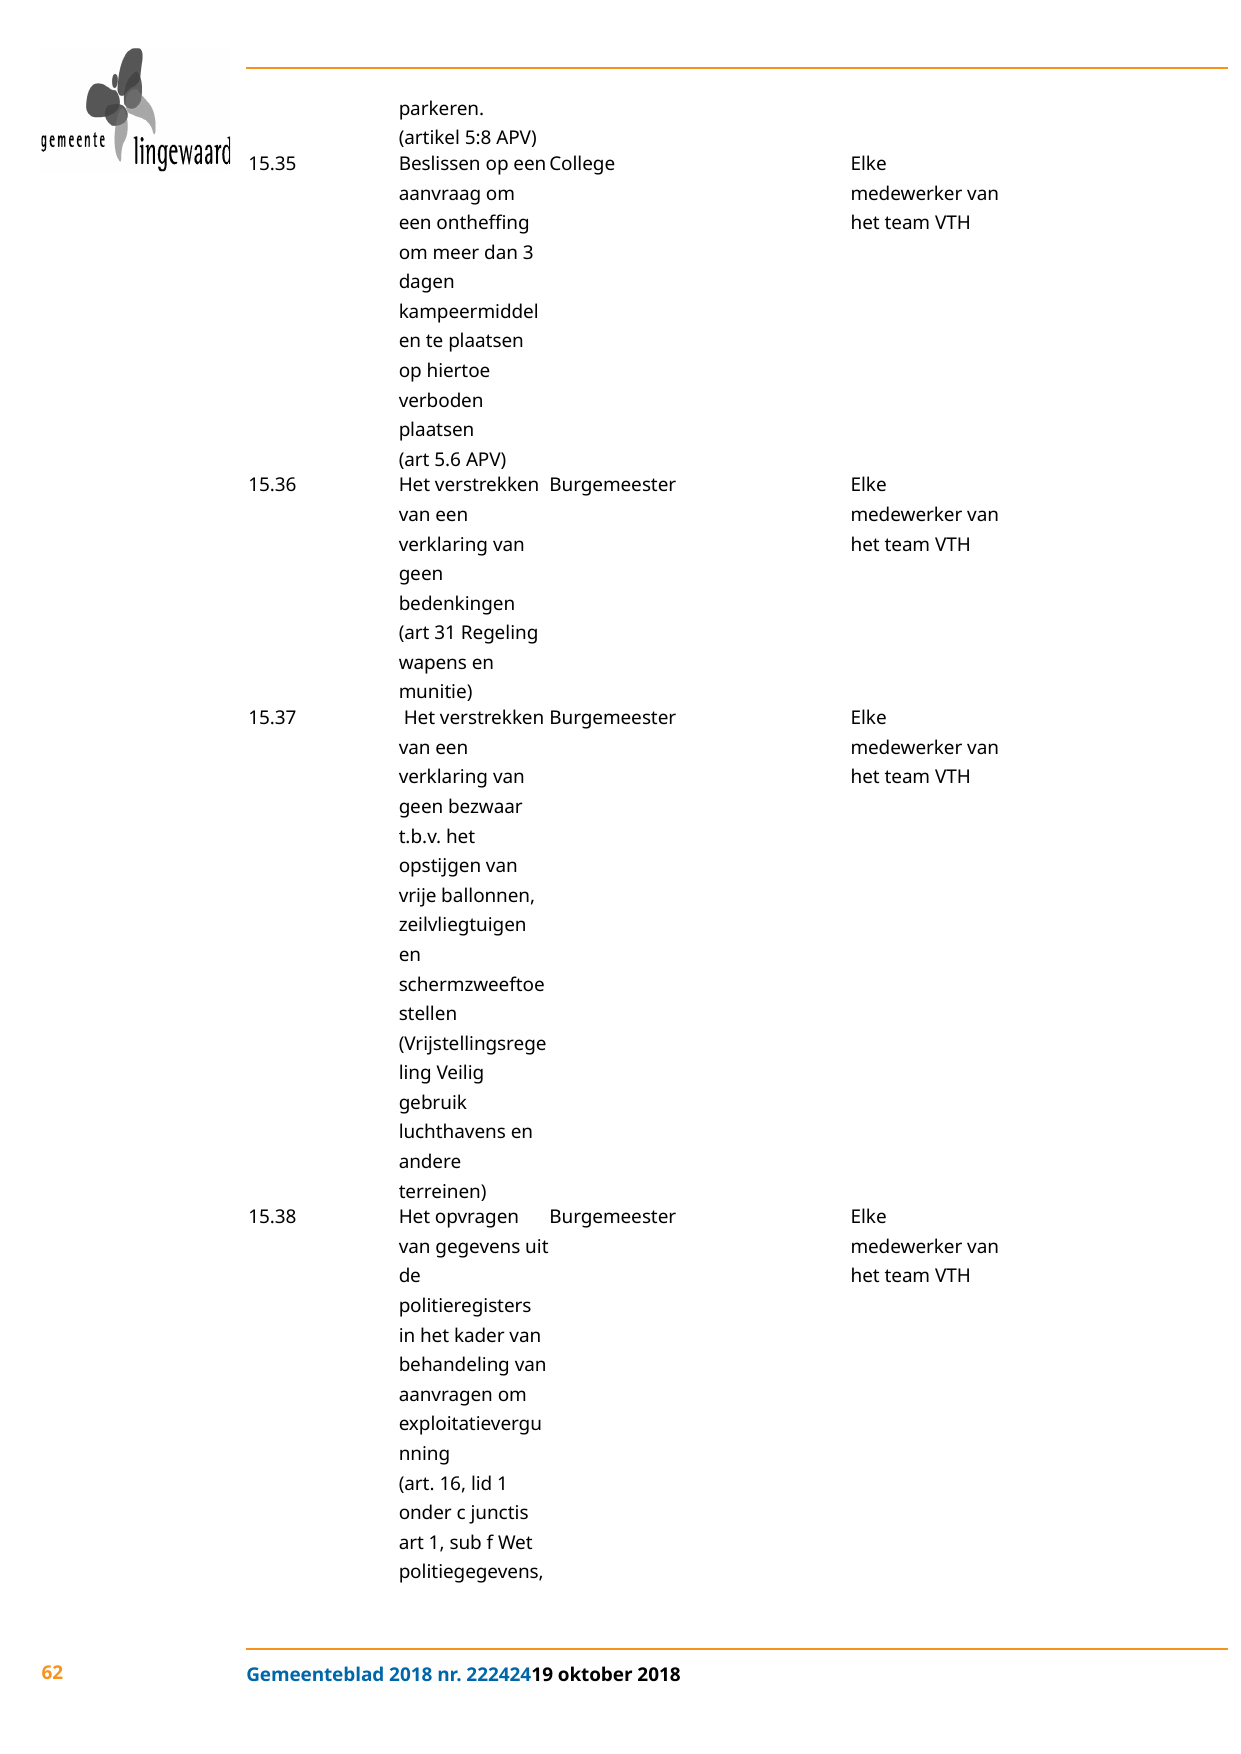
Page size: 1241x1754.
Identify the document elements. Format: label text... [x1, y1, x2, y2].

table_cell parkeren. (artikel 5:8 APV) [399, 95, 549, 150]
table_cell Elke medewerker van het team VTH [850, 705, 1001, 1203]
table_cell Elke medewerker van het team VTH [850, 472, 1001, 704]
table_cell College [549, 150, 700, 472]
table_cell Burgemeester [549, 1204, 700, 1584]
table_cell Elke medewerker van het team VTH [850, 1204, 1001, 1584]
table_cell [700, 705, 850, 1203]
table_cell Het verstrekken van een verklaring van geen bezwaar t.b.v. het opstijgen van vrije ballonnen, zeilvliegtuigen en schermzweeftoestellen (Vrijstellingsregeling Veilig gebruik luchthavens en andere terreinen) [399, 705, 549, 1203]
table_cell [700, 472, 850, 704]
table_cell Beslissen op een aanvraag om een ontheffing om meer dan 3 dagen kampeermiddelen te plaatsen op hiertoe verboden plaatsen (art 5.6 APV) [399, 150, 549, 472]
table_cell [850, 95, 1001, 150]
table_cell [549, 95, 700, 150]
table_cell Het opvragen van gegevens uit de politieregisters in het kader van behandeling van aanvragen om exploitatievergunning (art. 16, lid 1 onder c junctis art 1, sub f Wet politiegegevens, [399, 1204, 549, 1584]
table_cell 15.35 [248, 150, 398, 472]
table_cell Burgemeester [549, 472, 700, 704]
table_cell [700, 1204, 850, 1584]
picture [41, 47, 231, 172]
table_cell 15.38 [248, 1204, 398, 1584]
table_cell [700, 150, 850, 472]
table_cell 15.37 [248, 705, 398, 1203]
table_cell Het verstrekken van een verklaring van geen bedenkingen (art 31 Regeling wapens en munitie) [399, 472, 549, 704]
table_cell Burgemeester [549, 705, 700, 1203]
table_cell [700, 95, 850, 150]
table_cell 15.36 [248, 472, 398, 704]
table_cell Elke medewerker van het team VTH [850, 150, 1001, 472]
table_cell [248, 95, 398, 150]
